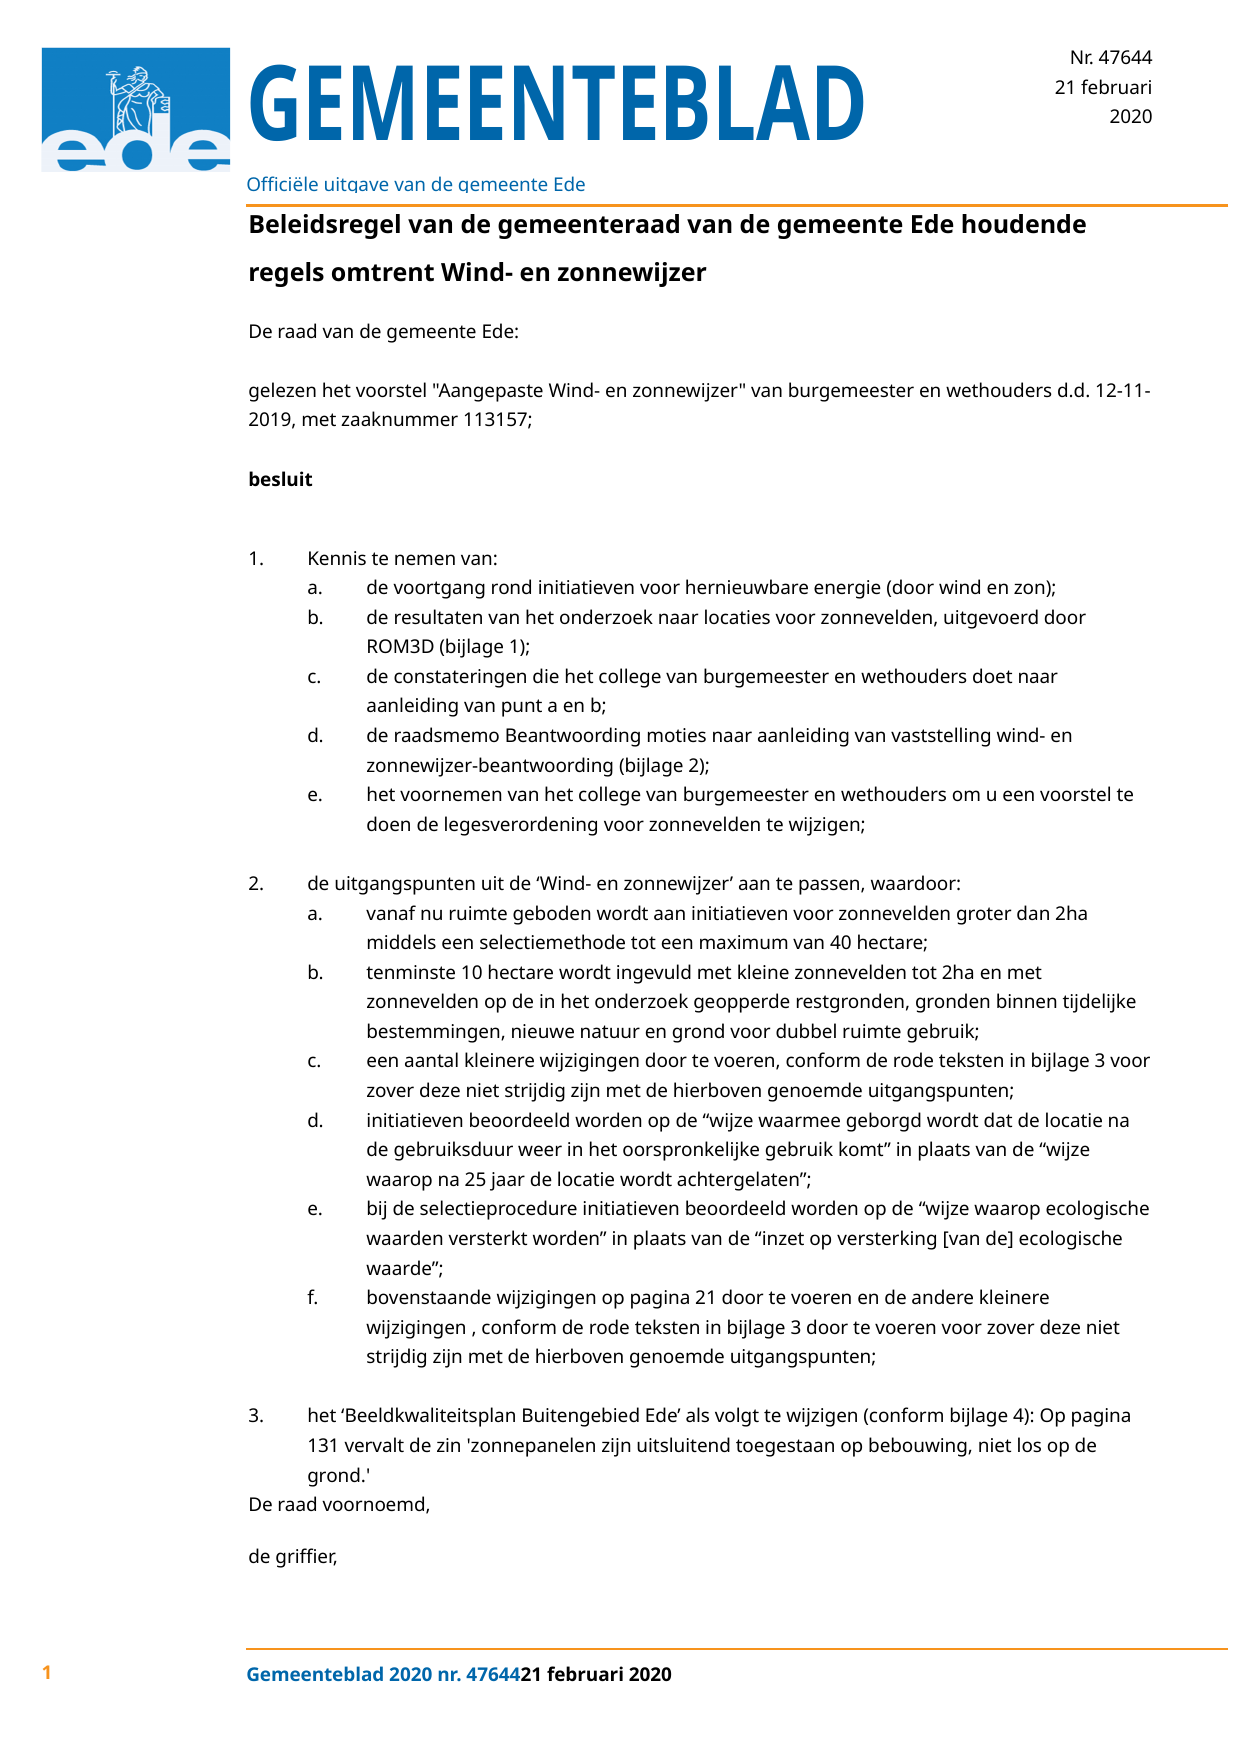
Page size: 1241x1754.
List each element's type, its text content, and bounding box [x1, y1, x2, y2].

list het voornemen van het college van burgemeester en wethouders om u een voorstel te doen de legesverordening voor zonnevelden te wijzigen; [307, 781, 1152, 837]
list Kennis te nemen van: [248, 545, 1152, 570]
list de raadsmemo Beantwoording moties naar aanleiding van vaststelling wind- en zonnewijzer-beantwoording (bijlage 2); [307, 722, 1152, 777]
text gelezen het voorstel "Aangepaste Wind- en zonnewijzer" van burgemeester en wethouders d.d. 12-11-2019, met zaaknummer 113157; [248, 377, 1152, 432]
text De raad van de gemeente Ede: [248, 318, 1152, 344]
list de resultaten van het onderzoek naar locaties voor zonnevelden, uitgevoerd door ROM3D (bijlage 1); [307, 604, 1152, 659]
picture [41, 47, 231, 172]
list een aantal kleinere wijzigingen door te voeren, conform de rode teksten in bijlage 3 voor zover deze niet strijdig zijn met de hierboven genoemde uitgangspunten; [307, 1048, 1152, 1103]
list de uitgangspunten uit de ‘Wind- en zonnewijzer’ aan te passen, waardoor: [248, 870, 1152, 896]
list initiatieven beoordeeld worden op de “wijze waarmee geborgd wordt dat de locatie na de gebruiksduur weer in het oorspronkelijke gebruik komt” in plaats van de “wijze waarop na 25 jaar de locatie wordt achtergelaten”; [307, 1107, 1152, 1192]
list tenminste 10 hectare wordt ingevuld met kleine zonnevelden tot 2ha en met zonnevelden op de in het onderzoek geopperde restgronden, gronden binnen tijdelijke bestemmingen, nieuwe natuur en grond voor dubbel ruimte gebruik; [307, 959, 1152, 1044]
text besluit [248, 466, 1152, 492]
list de constateringen die het college van burgemeester en wethouders doet naar aanleiding van punt a en b; [307, 663, 1152, 718]
list vanaf nu ruimte geboden wordt aan initiatieven voor zonnevelden groter dan 2ha middels een selectiemethode tot een maximum van 40 hectare; [307, 900, 1152, 955]
text De raad voornoemd, [248, 1491, 1152, 1517]
list de voortgang rond initiatieven voor hernieuwbare energie (door wind en zon); [307, 574, 1152, 600]
list bij de selectieprocedure initiatieven beoordeeld worden op de “wijze waarop ecologische waarden versterkt worden” in plaats van de “inzet op versterking [van de] ecologische waarde”; [307, 1196, 1152, 1280]
text de griffier, [248, 1543, 1152, 1568]
text Beleidsregel van de gemeenteraad van de gemeente Ede houdende regels omtrent Wind- en zonnewijzer [248, 207, 1152, 288]
list bovenstaande wijzigingen op pagina 21 door te voeren en de andere kleinere wijzigingen , conform de rode teksten in bijlage 3 door te voeren voor zover deze niet strijdig zijn met de hierboven genoemde uitgangspunten; [307, 1284, 1152, 1369]
list het ‘Beeldkwaliteitsplan Buitengebied Ede’ als volgt te wijzigen (conform bijlage 4): Op pagina 131 vervalt de zin 'zonnepanelen zijn uitsluitend toegestaan op bebouwing, niet los op de grond.' [248, 1403, 1152, 1487]
